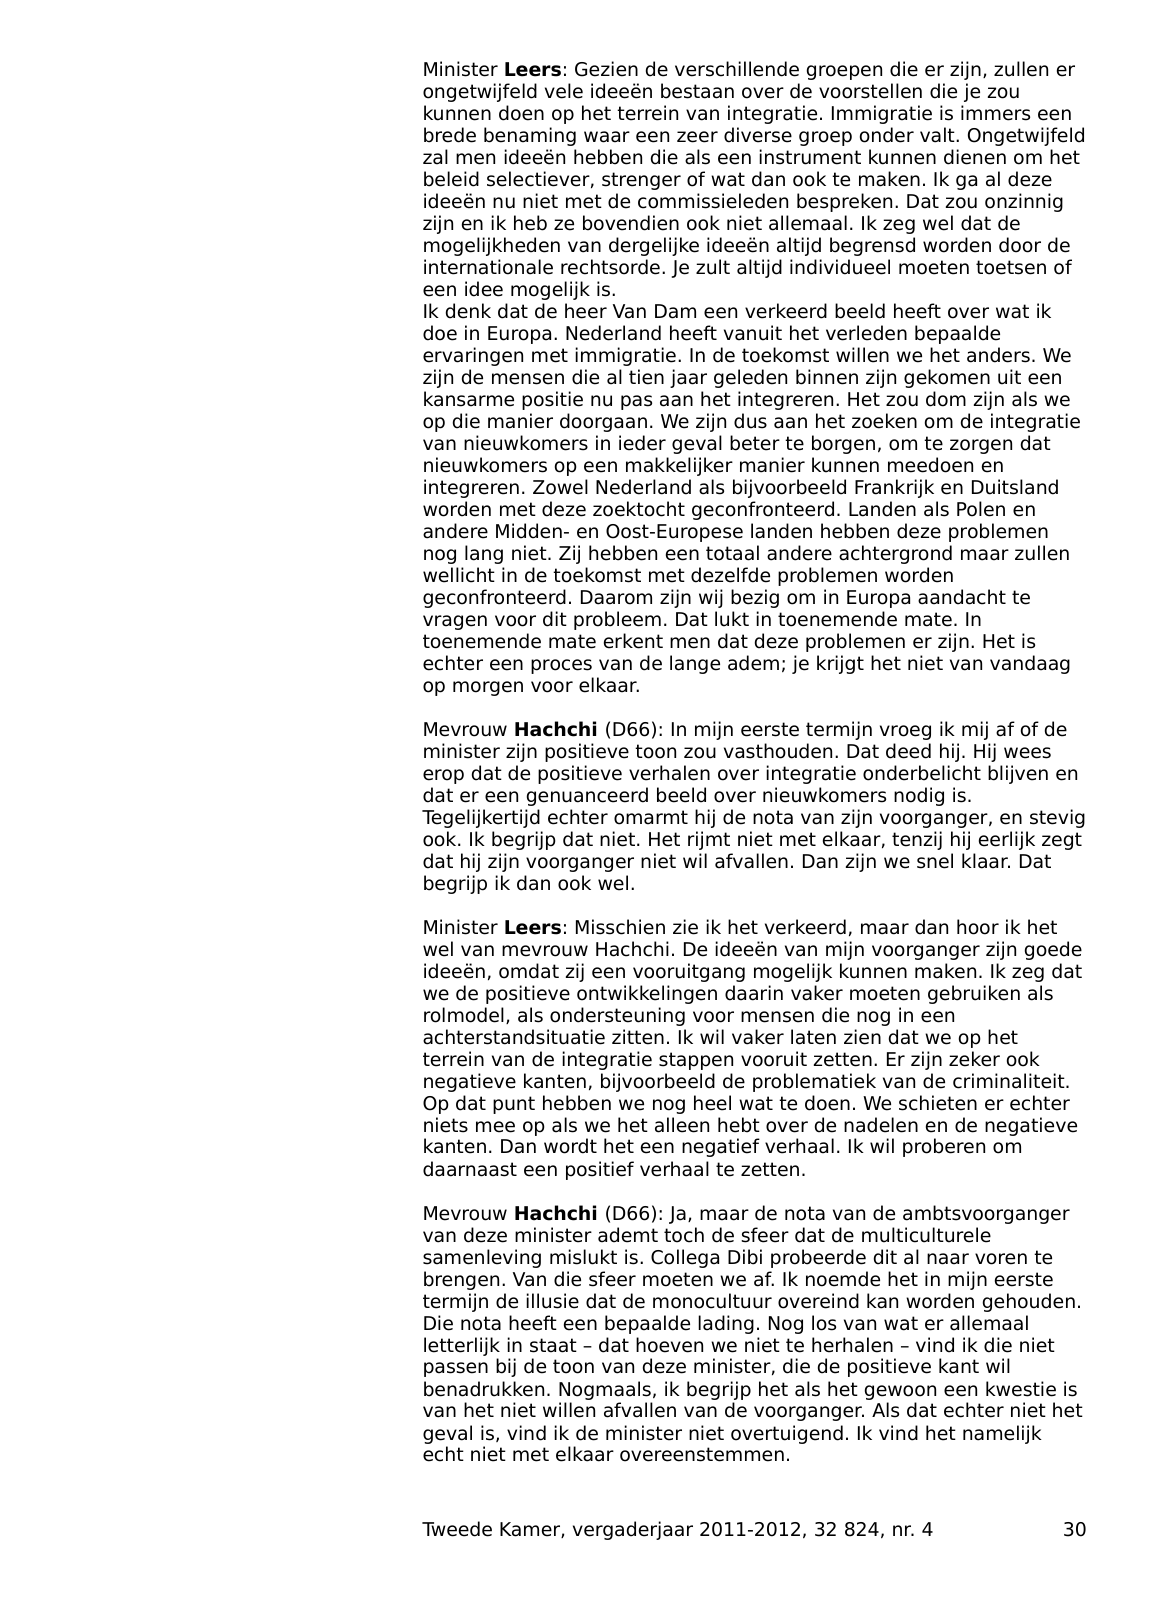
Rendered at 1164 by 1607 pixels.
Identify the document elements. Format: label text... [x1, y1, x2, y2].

text Minister Leers: Misschien zie ik het verkeerd, maar dan hoor ik het wel van mevrouw Hachchi. De ideeën van mijn voorganger zijn goede ideeën, omdat zij een vooruitgang mogelijk kunnen maken. Ik zeg dat we de positieve ontwikkelingen daarin vaker moeten gebruiken als rolmodel, als ondersteuning voor mensen die nog in een achterstandsituatie zitten. Ik wil vaker laten zien dat we op het terrein van de integratie stappen vooruit zetten. Er zijn zeker ook negatieve kanten, bijvoorbeeld de problematiek van de criminaliteit. Op dat punt hebben we nog heel wat te doen. We schieten er echter niets mee op als we het alleen hebt over de nadelen en de negatieve kanten. Dan wordt het een negatief verhaal. Ik wil proberen om daarnaast een positief verhaal te zetten. [422, 917, 1087, 1180]
text Mevrouw Hachchi (D66): In mijn eerste termijn vroeg ik mij af of de minister zijn positieve toon zou vasthouden. Dat deed hij. Hij wees erop dat de positieve verhalen over integratie onderbelicht blijven en dat er een genuanceerd beeld over nieuwkomers nodig is. Tegelijkertijd echter omarmt hij de nota van zijn voorganger, en stevig ook. Ik begrijp dat niet. Het rijmt niet met elkaar, tenzij hij eerlijk zegt dat hij zijn voorganger niet wil afvallen. Dan zijn we snel klaar. Dat begrijp ik dan ook wel. [422, 719, 1087, 894]
text Ik denk dat de heer Van Dam een verkeerd beeld heeft over wat ik doe in Europa. Nederland heeft vanuit het verleden bepaalde ervaringen met immigratie. In de toekomst willen we het anders. We zijn de mensen die al tien jaar geleden binnen zijn gekomen uit een kansarme positie nu pas aan het integreren. Het zou dom zijn als we op die manier doorgaan. We zijn dus aan het zoeken om de integratie van nieuwkomers in ieder geval beter te borgen, om te zorgen dat nieuwkomers op een makkelijker manier kunnen meedoen en integreren. Zowel Nederland als bijvoorbeeld Frankrijk en Duitsland worden met deze zoektocht geconfronteerd. Landen als Polen en andere Midden- en Oost-Europese landen hebben deze problemen nog lang niet. Zij hebben een totaal andere achtergrond maar zullen wellicht in de toekomst met dezelfde problemen worden geconfronteerd. Daarom zijn wij bezig om in Europa aandacht te vragen voor dit probleem. Dat lukt in toenemende mate. In toenemende mate erkent men dat deze problemen er zijn. Het is echter een proces van de lange adem; je krijgt het niet van vandaag op morgen voor elkaar. [422, 301, 1087, 696]
text Minister Leers: Gezien de verschillende groepen die er zijn, zullen er ongetwijfeld vele ideeën bestaan over de voorstellen die je zou kunnen doen op het terrein van integratie. Immigratie is immers een brede benaming waar een zeer diverse groep onder valt. Ongetwijfeld zal men ideeën hebben die als een instrument kunnen dienen om het beleid selectiever, strenger of wat dan ook te maken. Ik ga al deze ideeën nu niet met de commissieleden bespreken. Dat zou onzinnig zijn en ik heb ze bovendien ook niet allemaal. Ik zeg wel dat de mogelijkheden van dergelijke ideeën altijd begrensd worden door de internationale rechtsorde. Je zult altijd individueel moeten toetsen of een idee mogelijk is. [422, 59, 1087, 301]
text Mevrouw Hachchi (D66): Ja, maar de nota van de ambtsvoorganger van deze minister ademt toch de sfeer dat de multiculturele samenleving mislukt is. Collega Dibi probeerde dit al naar voren te brengen. Van die sfeer moeten we af. Ik noemde het in mijn eerste termijn de illusie dat de monocultuur overeind kan worden gehouden. Die nota heeft een bepaalde lading. Nog los van wat er allemaal letterlijk in staat – dat hoeven we niet te herhalen – vind ik die niet passen bij de toon van deze minister, die de positieve kant wil benadrukken. Nogmaals, ik begrijp het als het gewoon een kwestie is van het niet willen afvallen van de voorganger. Als dat echter niet het geval is, vind ik de minister niet overtuigend. Ik vind het namelijk echt niet met elkaar overeenstemmen. [422, 1203, 1087, 1466]
